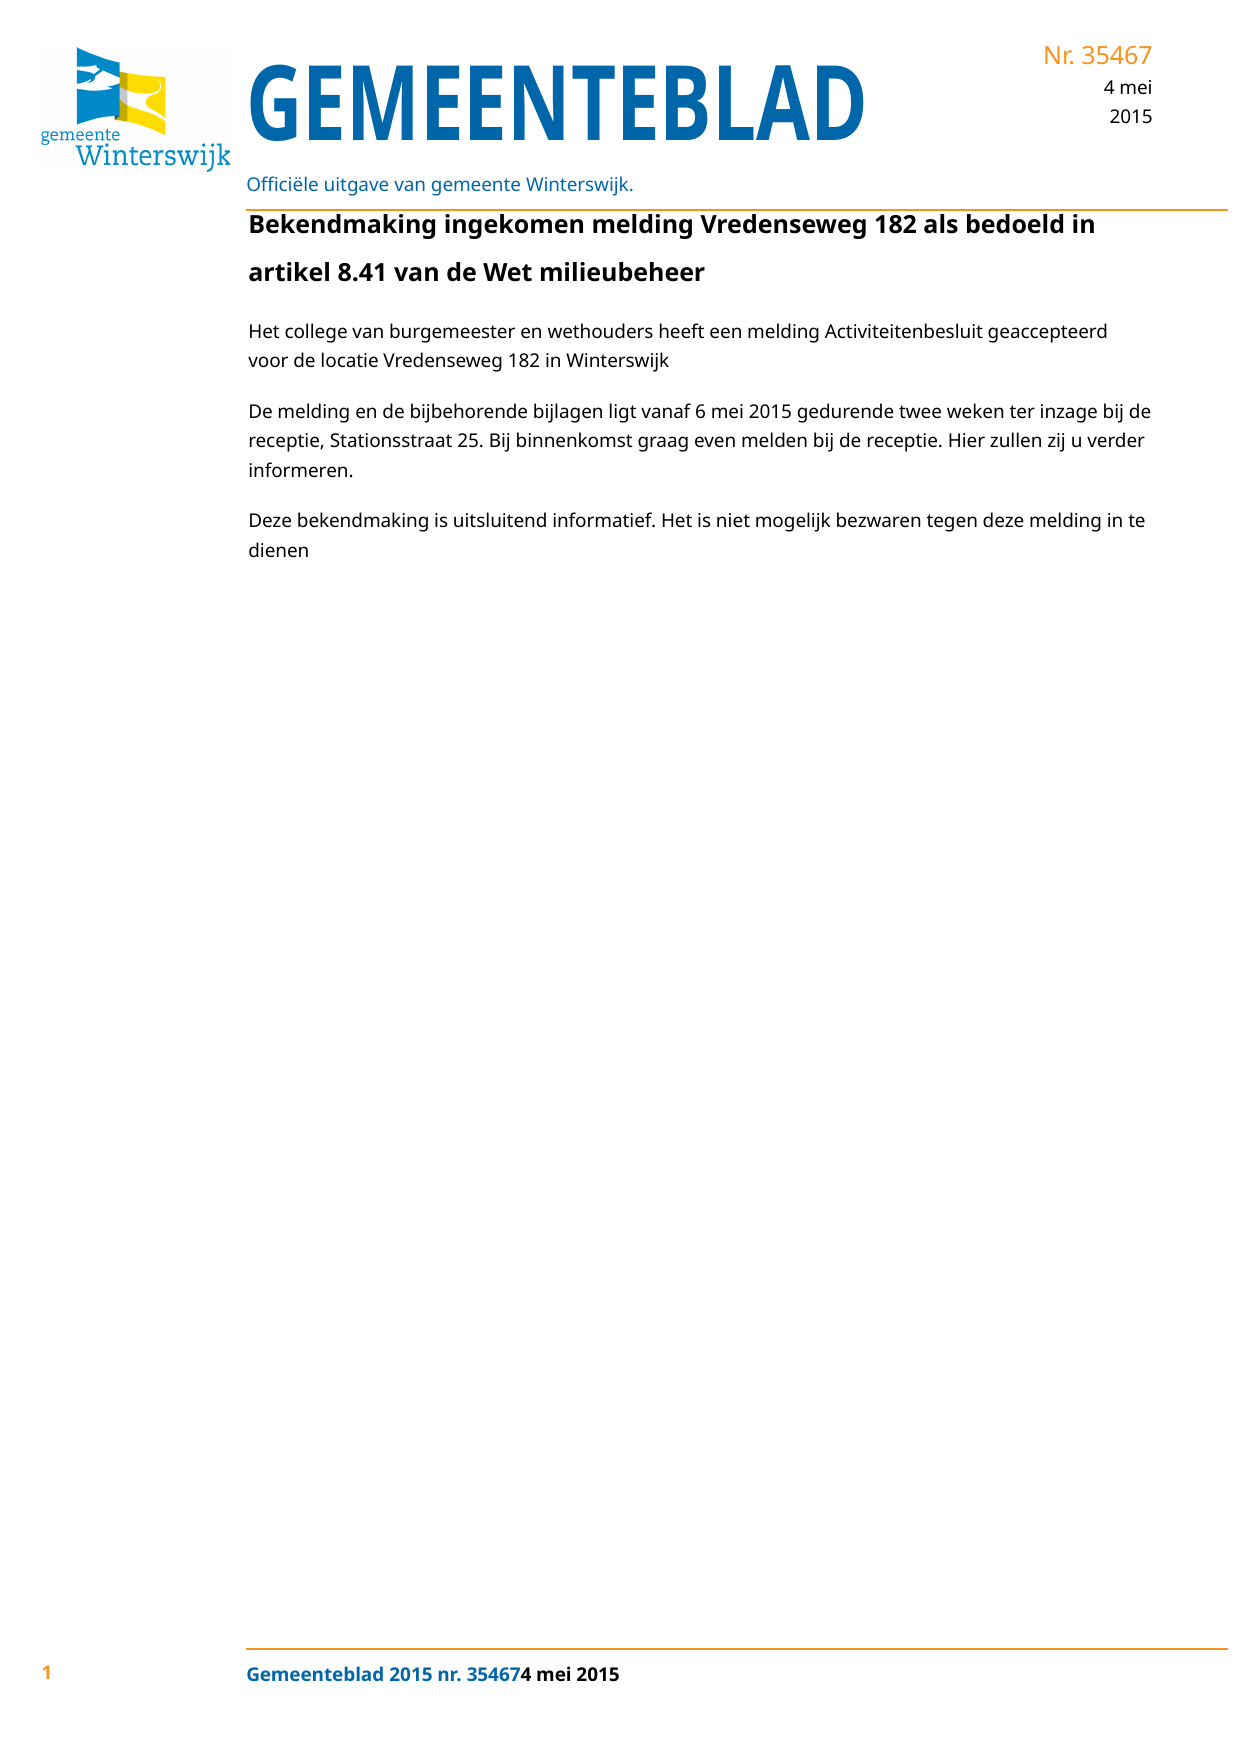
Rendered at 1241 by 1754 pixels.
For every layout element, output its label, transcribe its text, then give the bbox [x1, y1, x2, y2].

text Deze bekendmaking is uitsluitend informatief. Het is niet mogelijk bezwaren tegen deze melding in te dienen [248, 507, 1152, 563]
text Bekendmaking ingekomen melding Vredenseweg 182 als bedoeld in artikel 8.41 van de Wet milieubeheer [248, 211, 1152, 288]
picture [225, 153, 231, 162]
text De melding en de bijbehorende bijlagen ligt vanaf 6 mei 2015 gedurende twee weken ter inzage bij de receptie, Stationsstraat 25. Bij binnenkomst graag even melden bij de receptie. Hier zullen zij u verder informeren. [248, 398, 1152, 483]
text Het college van burgemeester en wethouders heeft een melding Activiteitenbesluit geaccepteerd voor de locatie Vredenseweg 182 in Winterswijk [248, 318, 1152, 373]
picture [41, 47, 231, 172]
